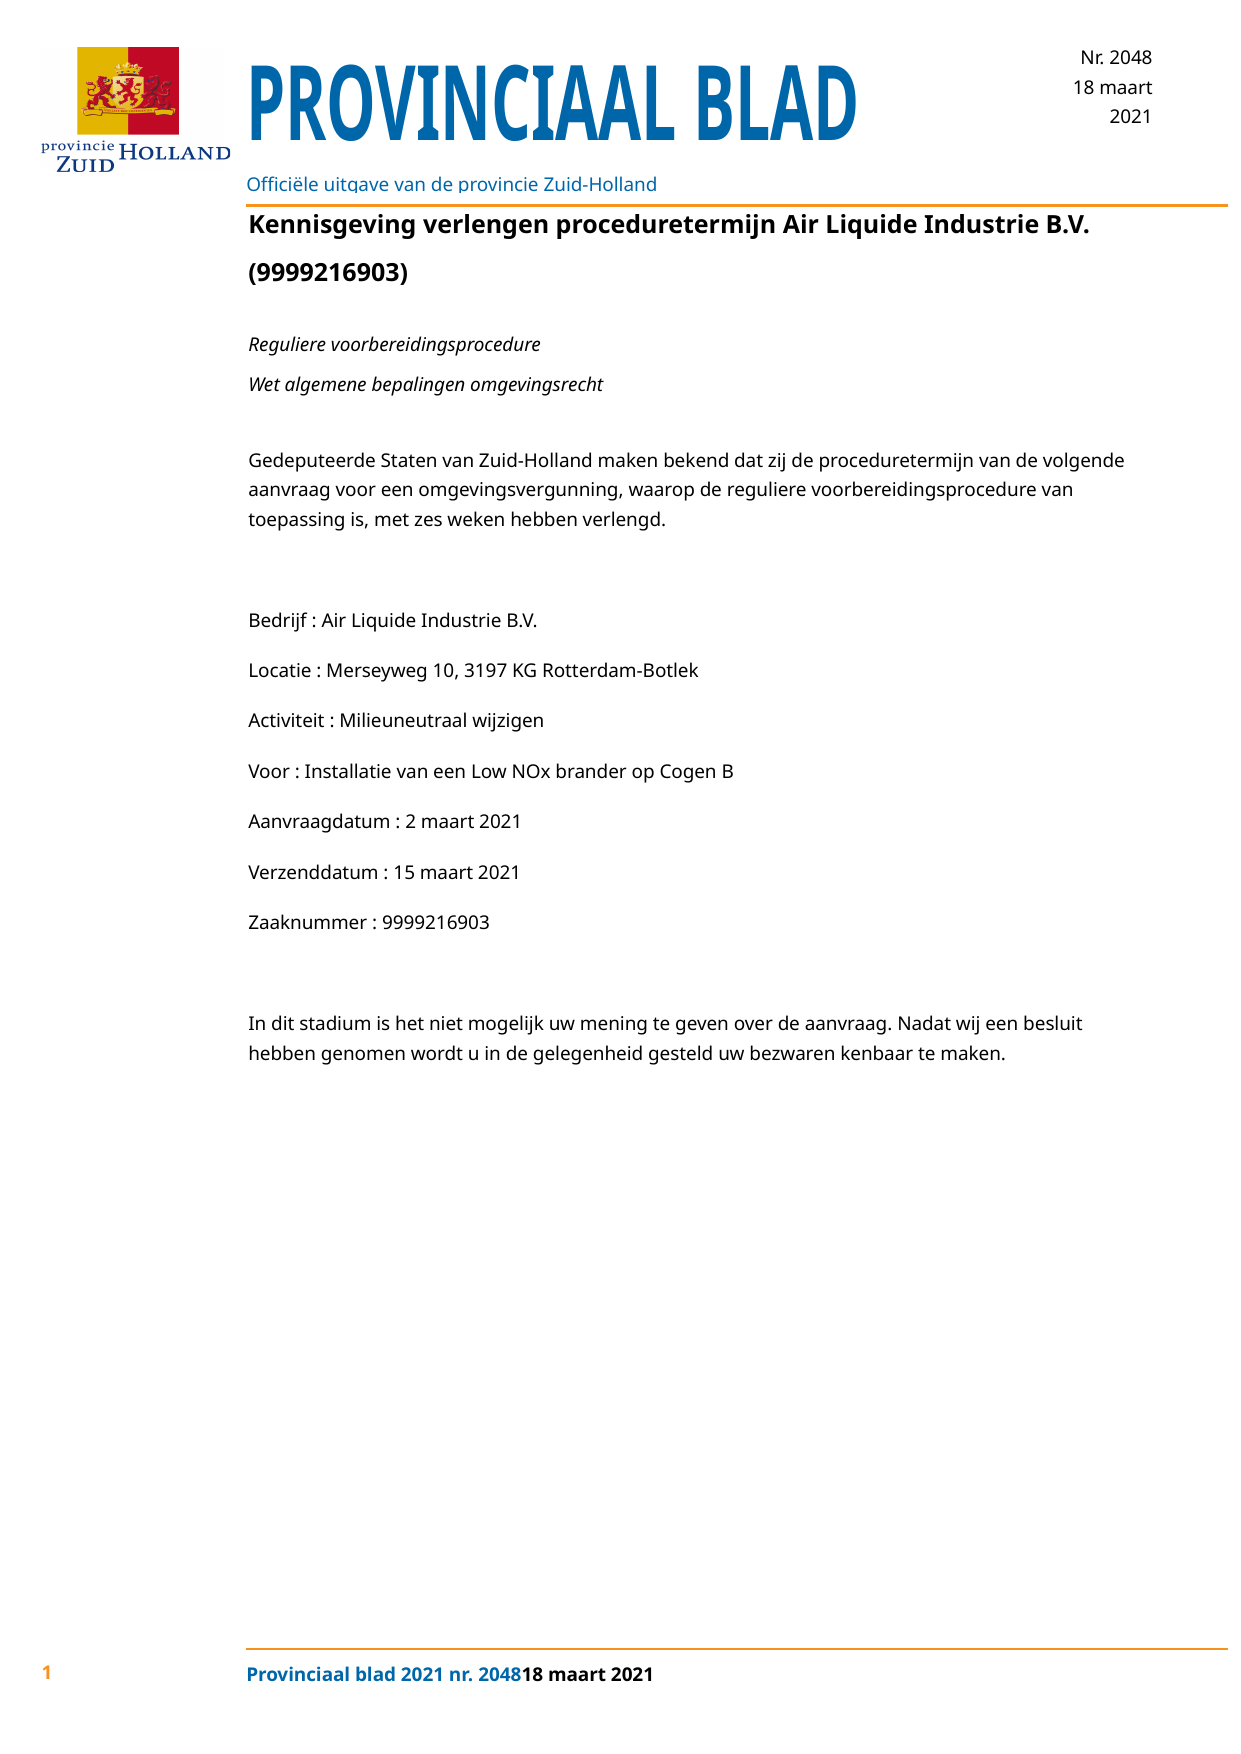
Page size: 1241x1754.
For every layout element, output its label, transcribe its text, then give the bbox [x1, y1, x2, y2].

picture [41, 47, 231, 172]
text Wet algemene bepalingen omgevingsrecht [248, 371, 1152, 396]
text Locatie : Merseyweg 10, 3197 KG Rotterdam-Botlek [248, 657, 1152, 683]
text Aanvraagdatum : 2 maart 2021 [248, 808, 1152, 834]
text Voor : Installatie van een Low NOx brander op Cogen B [248, 758, 1152, 784]
text Bedrijf : Air Liquide Industrie B.V. [248, 607, 1152, 633]
text Verzenddatum : 15 maart 2021 [248, 859, 1152, 885]
text Reguliere voorbereidingsprocedure [248, 331, 1152, 357]
text Kennisgeving verlengen proceduretermijn Air Liquide Industrie B.V. (9999216903) [248, 207, 1152, 288]
text In dit stadium is het niet mogelijk uw mening te geven over de aanvraag. Nadat wij een besluit hebben genomen wordt u in de gelegenheid gesteld uw bezwaren kenbaar te maken. [248, 1010, 1152, 1066]
text Zaaknummer : 9999216903 [248, 909, 1152, 935]
text Activiteit : Milieuneutraal wijzigen [248, 708, 1152, 733]
text Gedeputeerde Staten van Zuid-Holland maken bekend dat zij de proceduretermijn van de volgende aanvraag voor een omgevingsvergunning, waarop de reguliere voorbereidingsprocedure van toepassing is, met zes weken hebben verlengd. [248, 447, 1152, 532]
